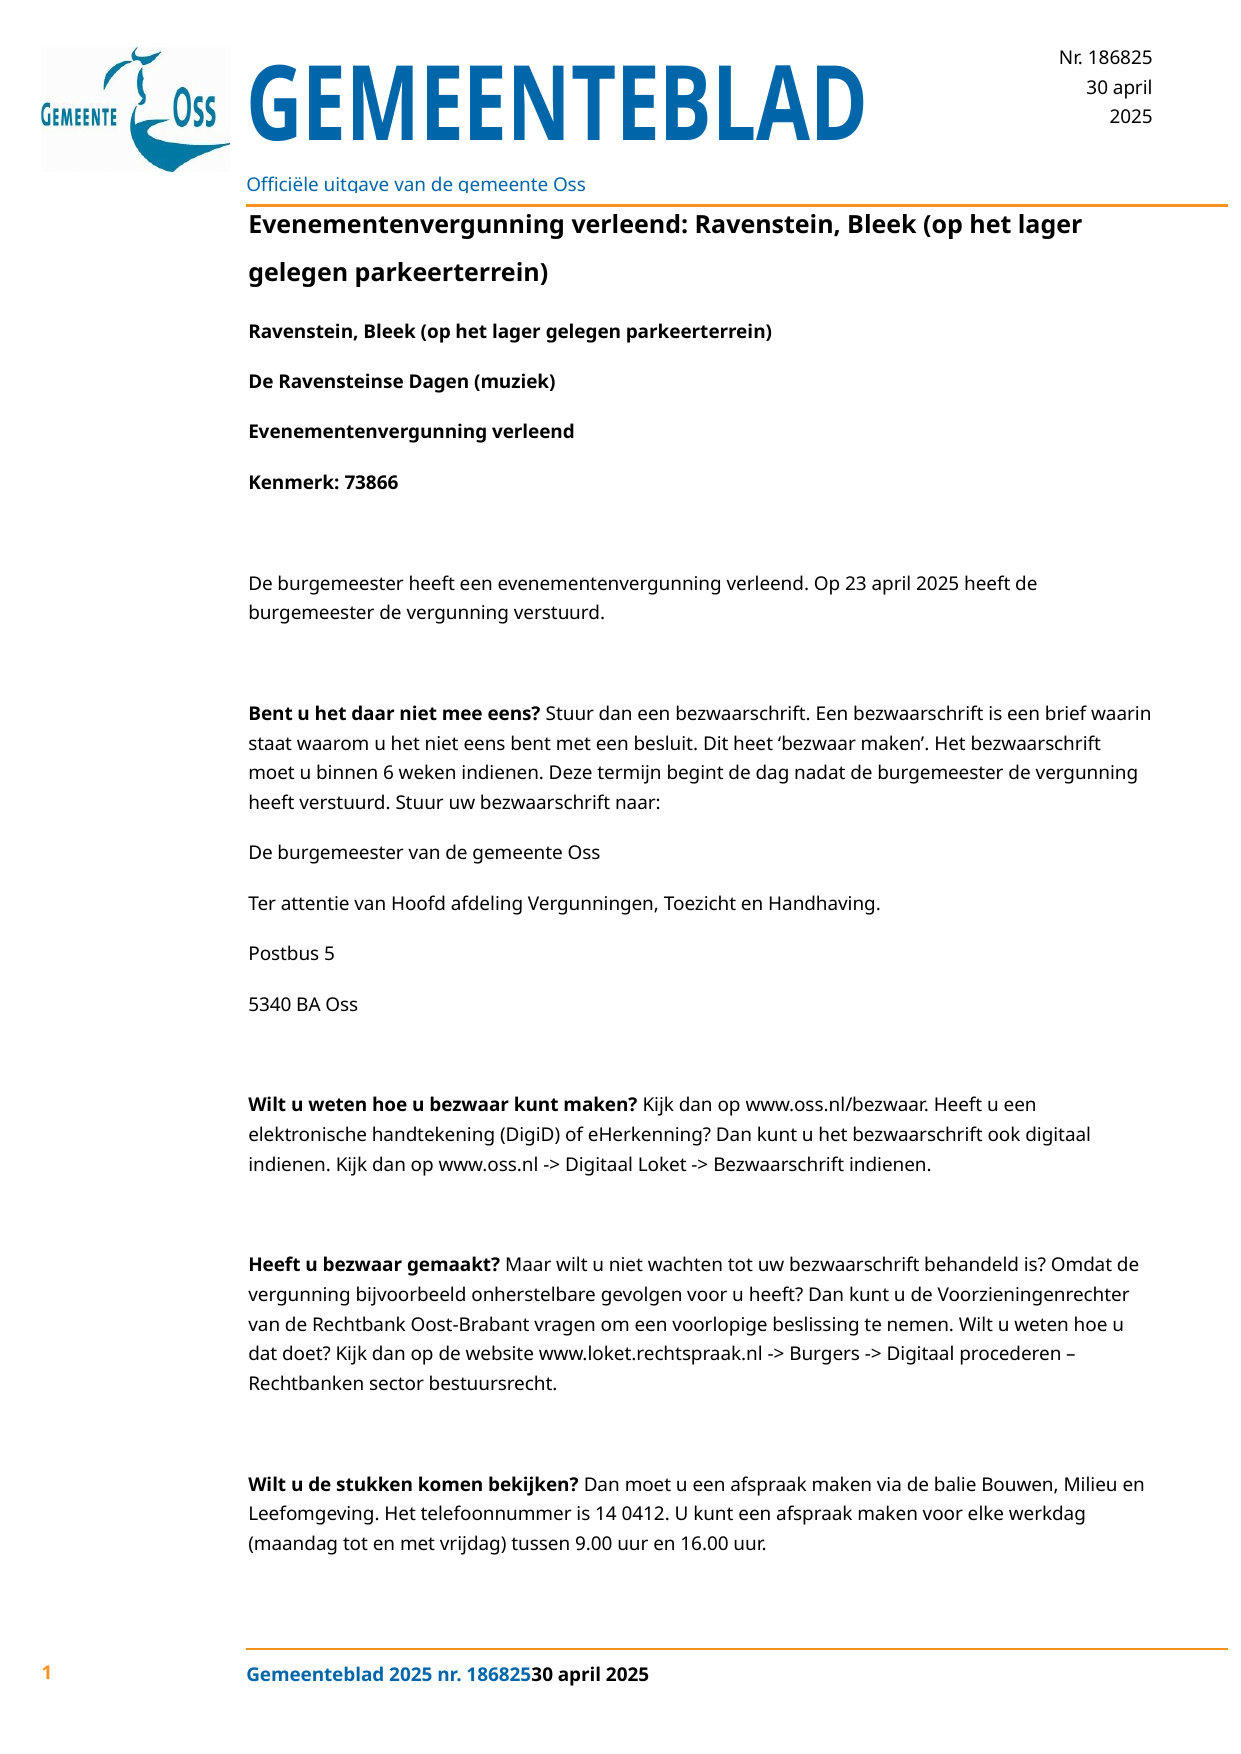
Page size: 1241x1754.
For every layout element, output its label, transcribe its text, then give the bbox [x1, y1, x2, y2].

text Postbus 5 [248, 940, 1152, 966]
text Ravenstein, Bleek (op het lager gelegen parkeerterrein) [248, 318, 1152, 344]
text Bent u het daar niet mee eens? Stuur dan een bezwaarschrift. Een bezwaarschrift is een brief waarin staat waarom u het niet eens bent met een besluit. Dit heet ‘bezwaar maken’. Het bezwaarschrift moet u binnen 6 weken indienen. Deze termijn begint de dag nadat de burgemeester de vergunning heeft verstuurd. Stuur uw bezwaarschrift naar: [248, 700, 1152, 815]
text Wilt u weten hoe u bezwaar kunt maken? Kijk dan op www.oss.nl/bezwaar. Heeft u een elektronische handtekening (DigiD) of eHerkenning? Dan kunt u het bezwaarschrift ook digitaal indienen. Kijk dan op www.oss.nl -> Digitaal Loket -> Bezwaarschrift indienen. [248, 1092, 1152, 1177]
text De burgemeester heeft een evenementenvergunning verleend. Op 23 april 2025 heeft de burgemeester de vergunning verstuurd. [248, 570, 1152, 625]
text 5340 BA Oss [248, 991, 1152, 1017]
text Evenementenvergunning verleend: Ravenstein, Bleek (op het lager gelegen parkeerterrein) [248, 207, 1152, 288]
text Kenmerk: 73866 [248, 469, 1152, 495]
text Heeft u bezwaar gemaakt? Maar wilt u niet wachten tot uw bezwaarschrift behandeld is? Omdat de vergunning bijvoorbeeld onherstelbare gevolgen voor u heeft? Dan kunt u de Voorzieningenrechter van de Rechtbank Oost-Brabant vragen om een voorlopige beslissing te nemen. Wilt u weten hoe u dat doet? Kijk dan op de website www.loket.rechtspraak.nl -> Burgers -> Digitaal procederen – Rechtbanken sector bestuursrecht. [248, 1252, 1152, 1396]
text Wilt u de stukken komen bekijken? Dan moet u een afspraak maken via de balie Bouwen, Milieu en Leefomgeving. Het telefoonnummer is 14 0412. U kunt een afspraak maken voor elke werkdag (maandag tot en met vrijdag) tussen 9.00 uur en 16.00 uur. [248, 1471, 1152, 1556]
text Ter attentie van Hoofd afdeling Vergunningen, Toezicht en Handhaving. [248, 890, 1152, 916]
text De Ravensteinse Dagen (muziek) [248, 368, 1152, 394]
text Evenementenvergunning verleend [248, 419, 1152, 444]
picture [41, 47, 231, 172]
text De burgemeester van de gemeente Oss [248, 839, 1152, 865]
